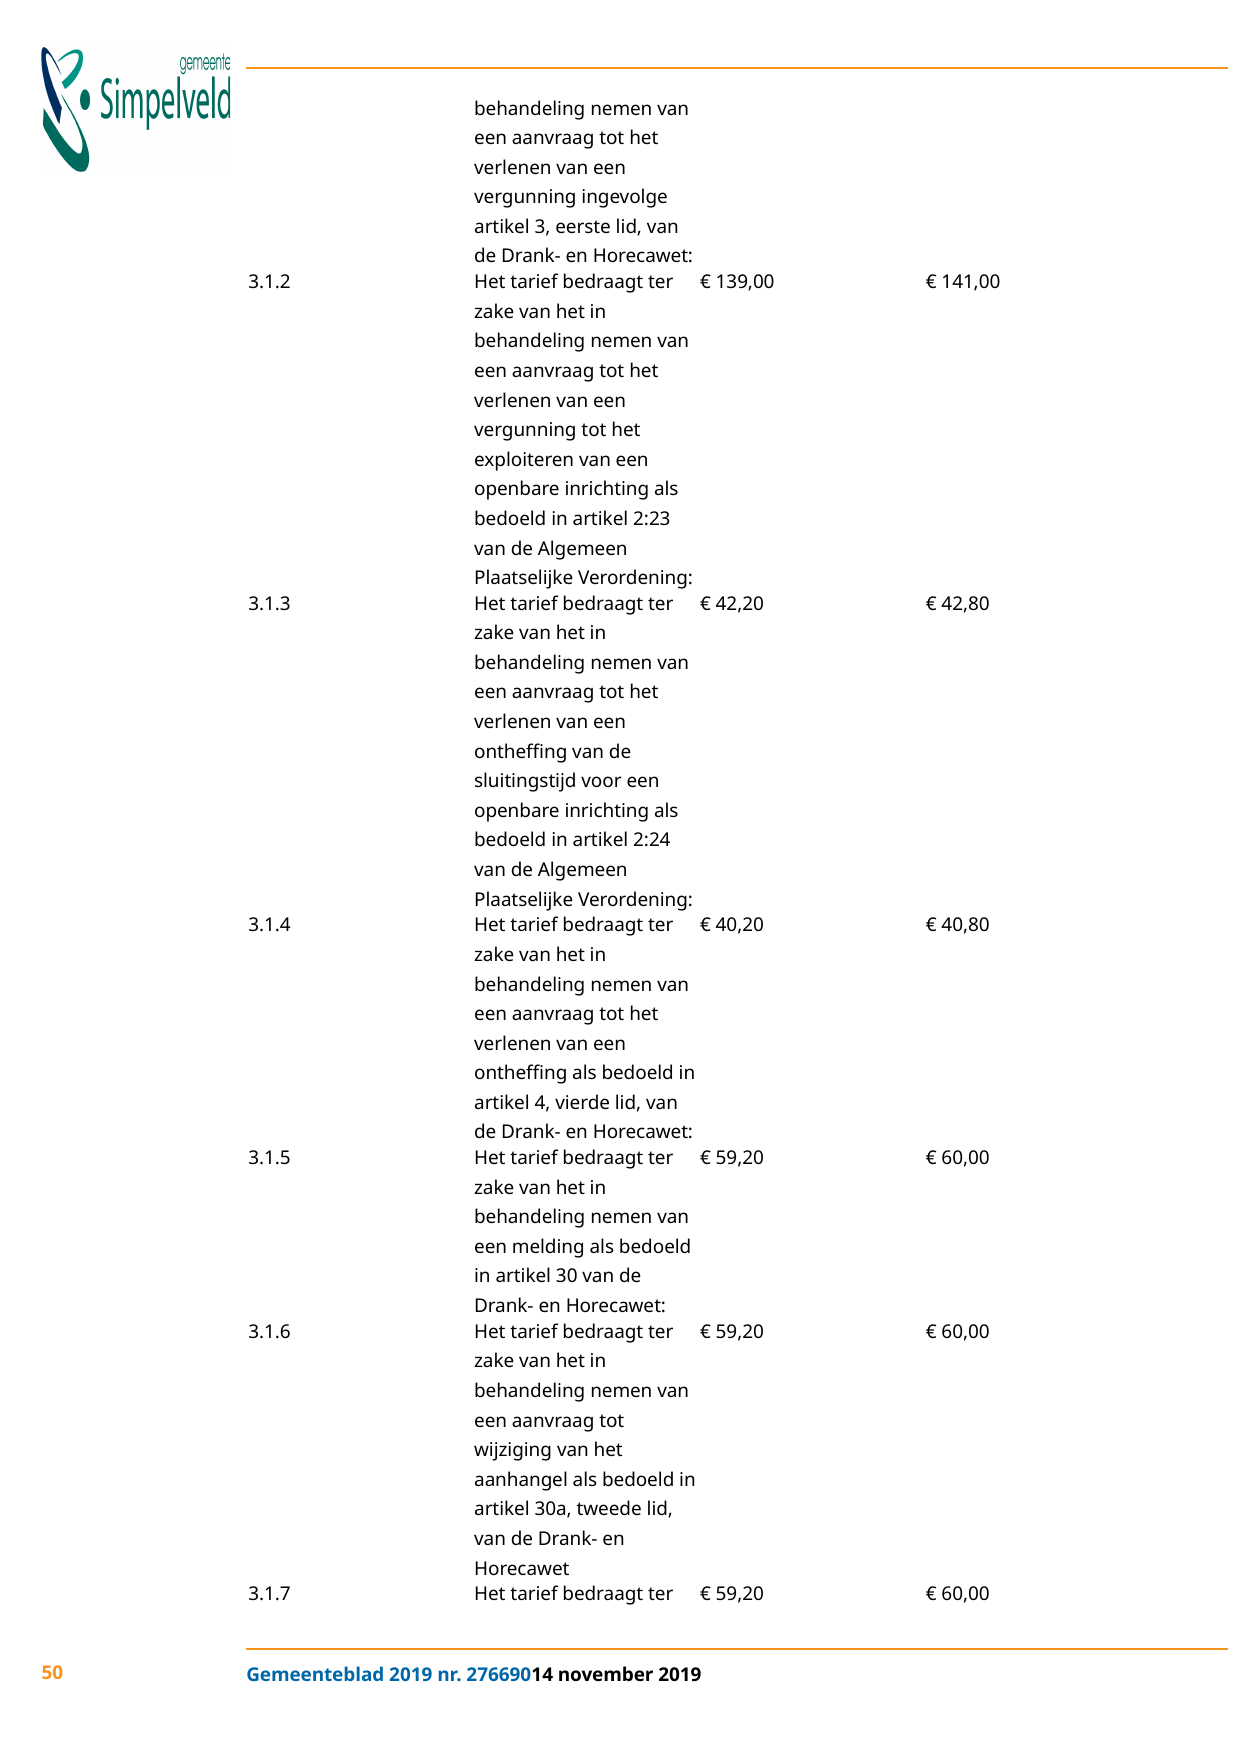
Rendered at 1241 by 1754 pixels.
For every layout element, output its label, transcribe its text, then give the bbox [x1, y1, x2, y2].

table_cell Het tarief bedraagt ter [474, 1580, 700, 1606]
table_cell 3.1.3 [248, 590, 474, 912]
table_cell Het tarief bedraagt ter zake van het in behandeling nemen van een aanvraag tot het verlenen van een ontheffing als bedoeld in artikel 4, vierde lid, van de Drank- en Horecawet: [474, 912, 700, 1144]
table_cell € 139,00 [700, 269, 926, 590]
table_cell 3.1.2 [248, 269, 474, 590]
table_cell € 59,20 [700, 1580, 926, 1606]
table_cell 3.1.5 [248, 1144, 474, 1318]
table_cell € 60,00 [926, 1318, 1152, 1580]
table_cell Het tarief bedraagt ter zake van het in behandeling nemen van een aanvraag tot het verlenen van een ontheffing van de sluitingstijd voor een openbare inrichting als bedoeld in artikel 2:24 van de Algemeen Plaatselijke Verordening: [474, 590, 700, 912]
table_cell € 42,20 [700, 590, 926, 912]
table_cell Het tarief bedraagt ter zake van het in behandeling nemen van een aanvraag tot wijziging van het aanhangel als bedoeld in artikel 30a, tweede lid, van de Drank- en Horecawet [474, 1318, 700, 1580]
table_cell € 141,00 [926, 269, 1152, 590]
table_cell [926, 95, 1152, 268]
table_cell € 59,20 [700, 1144, 926, 1318]
picture [41, 47, 231, 172]
table_cell [700, 95, 926, 268]
table_cell 3.1.7 [248, 1580, 474, 1606]
table_cell [248, 95, 474, 268]
table_cell € 40,80 [926, 912, 1152, 1144]
table_cell € 59,20 [700, 1318, 926, 1580]
table_cell 3.1.6 [248, 1318, 474, 1580]
table_cell behandeling nemen van een aanvraag tot het verlenen van een vergunning ingevolge artikel 3, eerste lid, van de Drank- en Horecawet: [474, 95, 700, 268]
table_cell Het tarief bedraagt ter zake van het in behandeling nemen van een aanvraag tot het verlenen van een vergunning tot het exploiteren van een openbare inrichting als bedoeld in artikel 2:23 van de Algemeen Plaatselijke Verordening: [474, 269, 700, 590]
table_cell € 60,00 [926, 1580, 1152, 1606]
table_cell 3.1.4 [248, 912, 474, 1144]
table_cell € 60,00 [926, 1144, 1152, 1318]
table_cell Het tarief bedraagt ter zake van het in behandeling nemen van een melding als bedoeld in artikel 30 van de Drank- en Horecawet: [474, 1144, 700, 1318]
table_cell € 40,20 [700, 912, 926, 1144]
table_cell € 42,80 [926, 590, 1152, 912]
